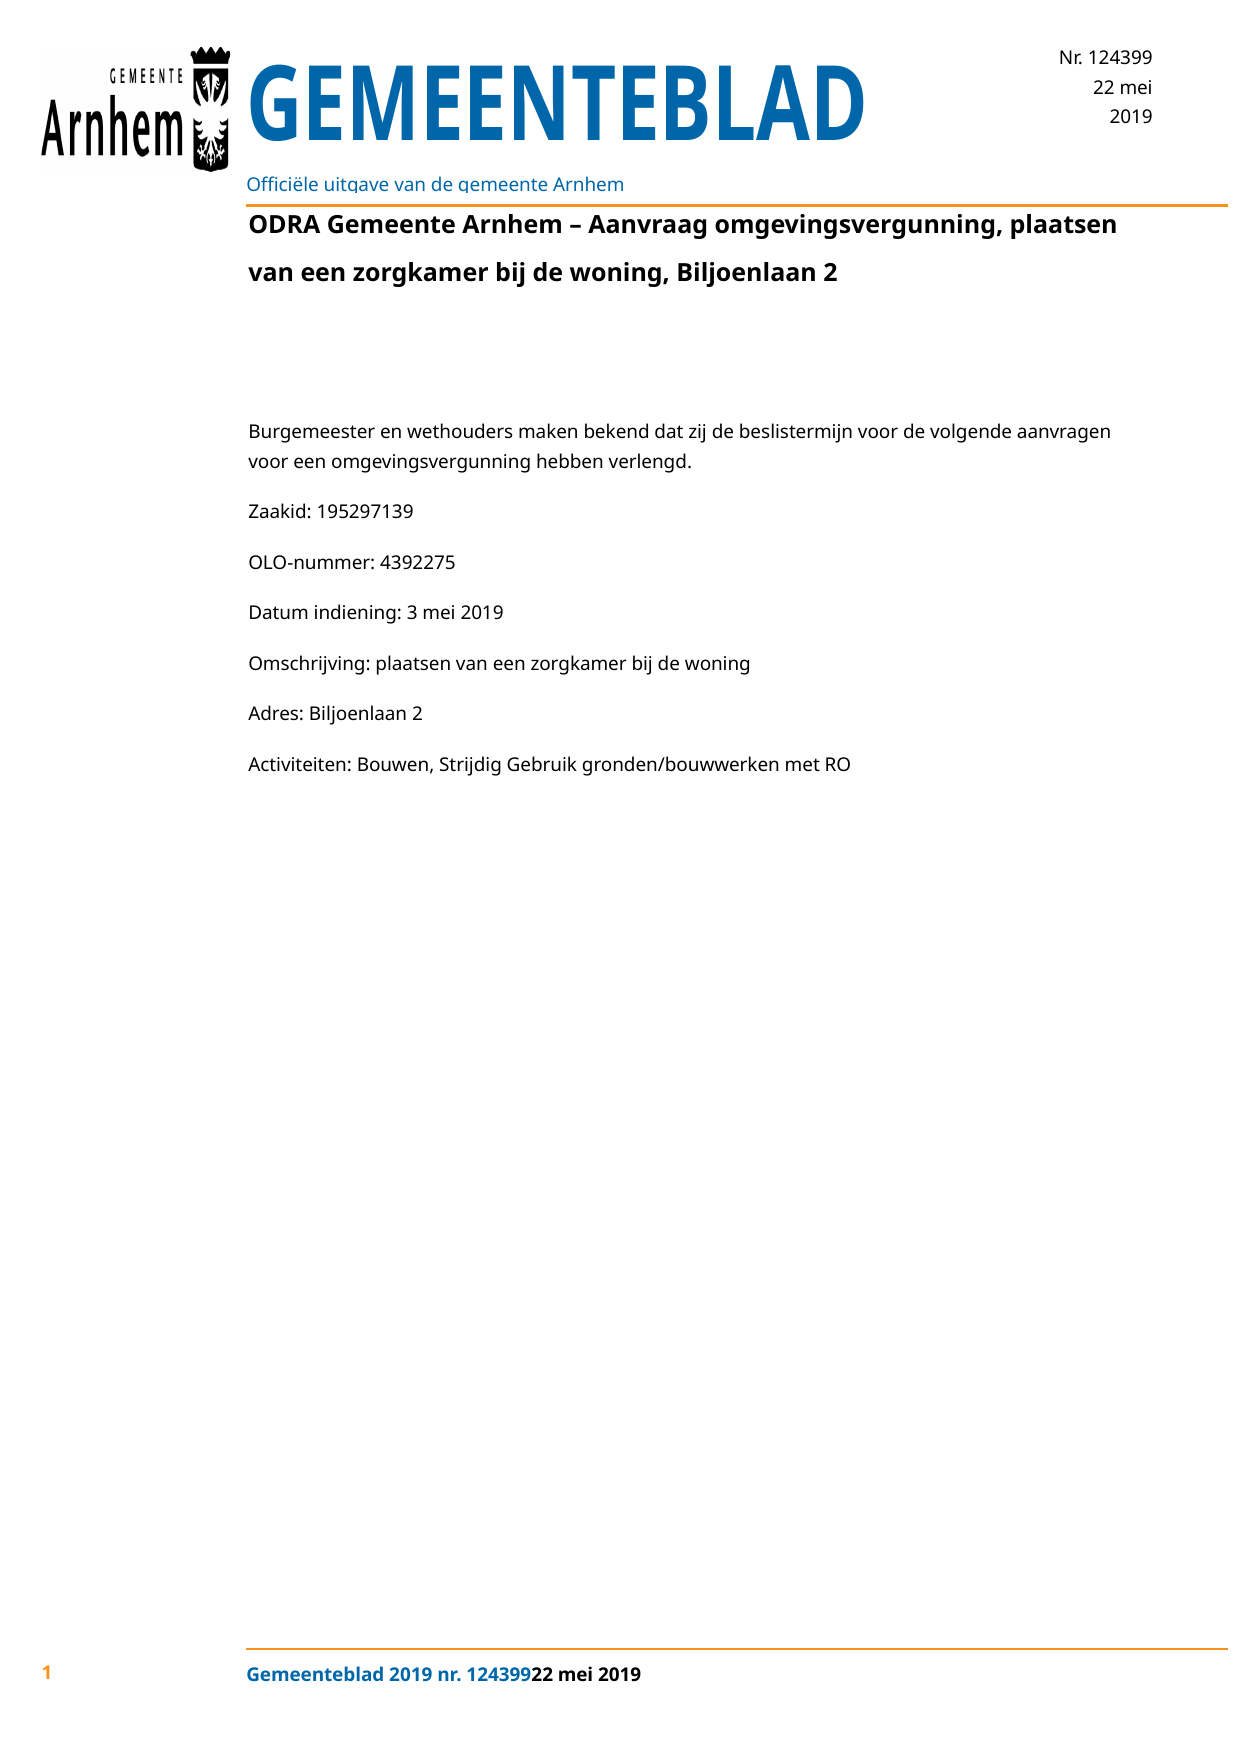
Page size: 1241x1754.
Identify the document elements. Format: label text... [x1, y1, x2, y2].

text Omschrijving: plaatsen van een zorgkamer bij de woning [248, 650, 1152, 676]
text Zaakid: 195297139 [248, 499, 1152, 524]
text Burgemeester en wethouders maken bekend dat zij de beslistermijn voor de volgende aanvragen voor een omgevingsvergunning hebben verlengd. [248, 419, 1152, 474]
text Activiteiten: Bouwen, Strijdig Gebruik gronden/bouwwerken met RO [248, 751, 1152, 777]
text Datum indiening: 3 mei 2019 [248, 599, 1152, 625]
picture [41, 47, 231, 172]
text Adres: Biljoenlaan 2 [248, 700, 1152, 726]
text ODRA Gemeente Arnhem – Aanvraag omgevingsvergunning, plaatsen van een zorgkamer bij de woning, Biljoenlaan 2 [248, 207, 1152, 288]
text OLO-nummer: 4392275 [248, 549, 1152, 575]
